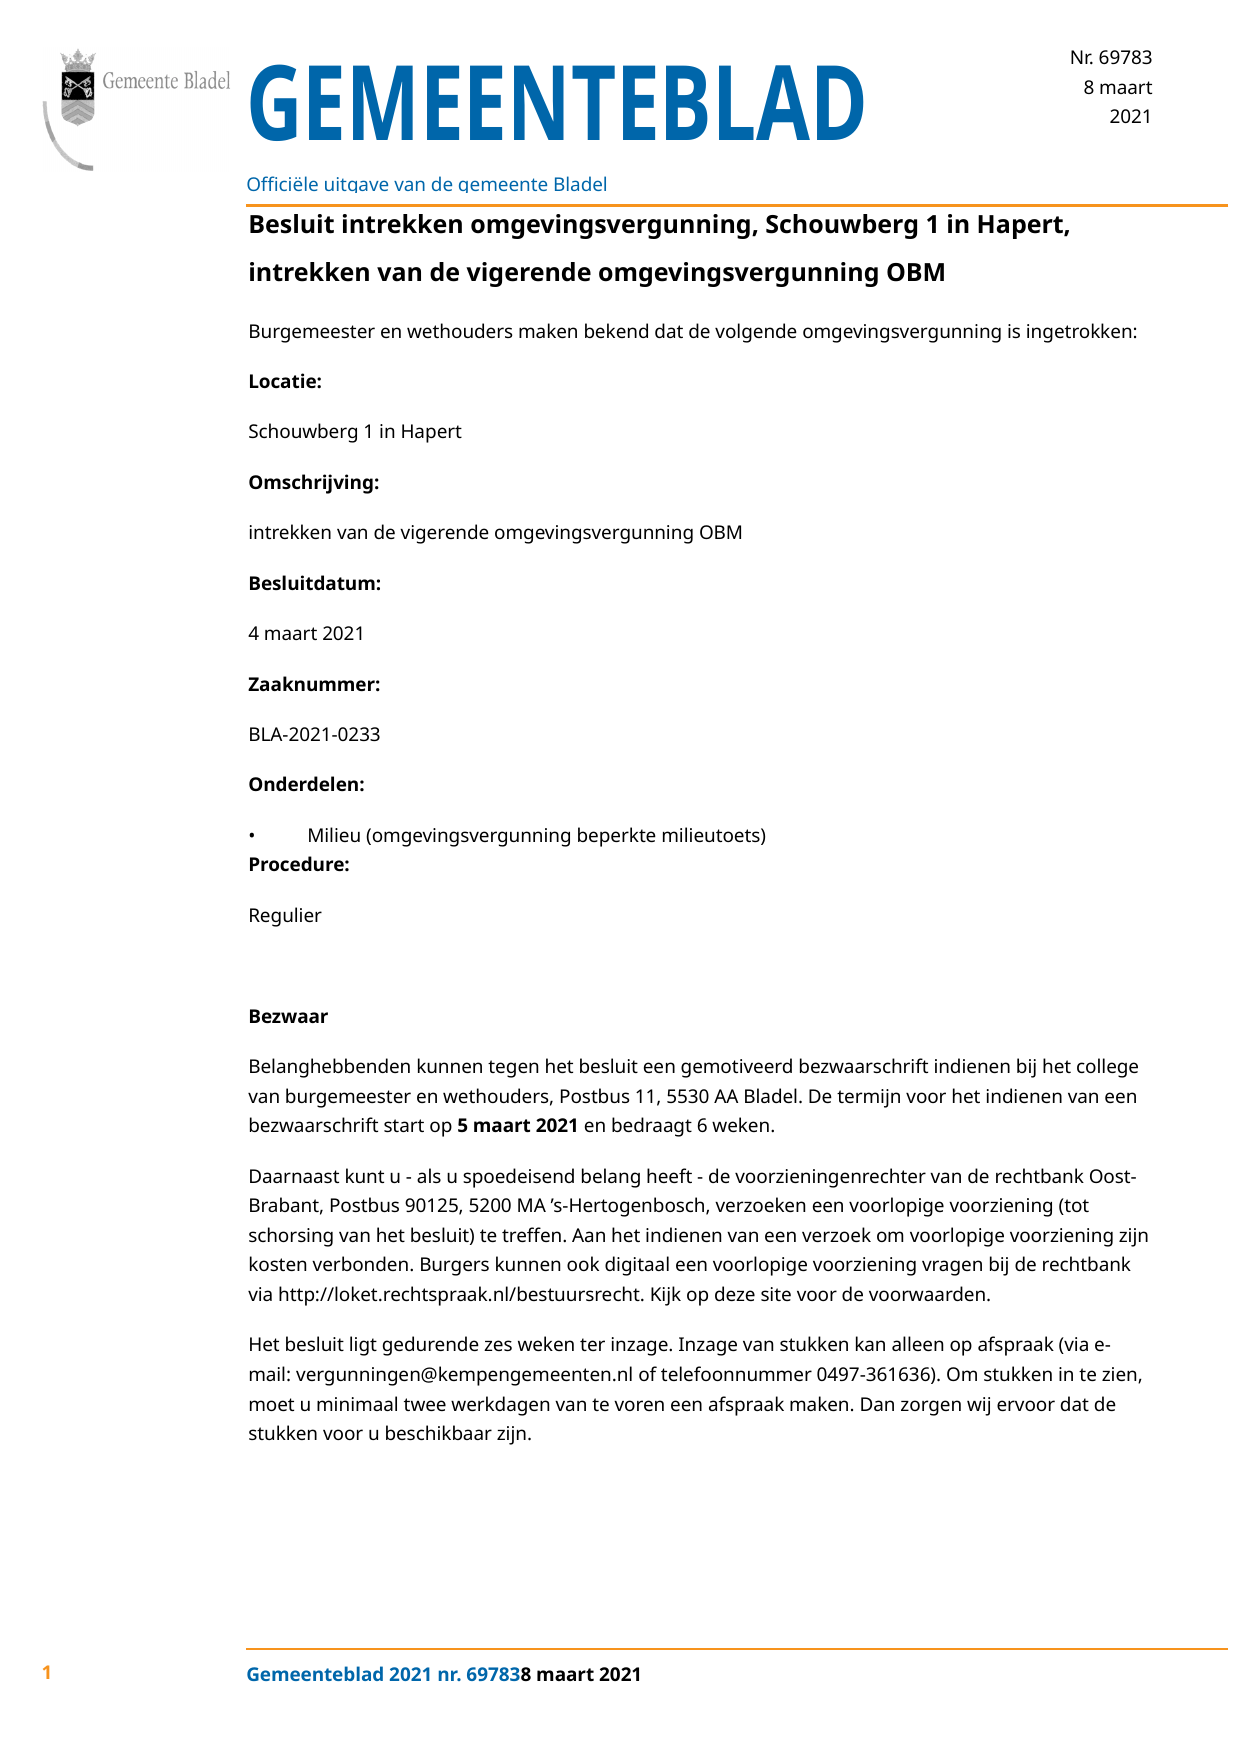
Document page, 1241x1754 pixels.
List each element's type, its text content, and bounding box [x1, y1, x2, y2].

text Burgemeester en wethouders maken bekend dat de volgende omgevingsvergunning is ingetrokken: [248, 318, 1152, 344]
text 4 maart 2021 [248, 620, 1152, 646]
text intrekken van de vigerende omgevingsvergunning OBM [248, 519, 1152, 545]
text Besluitdatum: [248, 570, 1152, 596]
picture [41, 47, 231, 172]
text Omschrijving: [248, 469, 1152, 495]
text Locatie: [248, 368, 1152, 394]
text Bezwaar [248, 1003, 1152, 1029]
text Procedure: [248, 852, 1152, 877]
text Onderdelen: [248, 772, 1152, 797]
text Regulier [248, 902, 1152, 928]
text Zaaknummer: [248, 671, 1152, 697]
text Schouwberg 1 in Hapert [248, 419, 1152, 444]
text Besluit intrekken omgevingsvergunning, Schouwberg 1 in Hapert, intrekken van de vigerende omgevingsvergunning OBM [248, 207, 1152, 288]
text Het besluit ligt gedurende zes weken ter inzage. Inzage van stukken kan alleen op afspraak (via e-mail: vergunningen@kempengemeenten.nl of telefoonnummer 0497-361636). Om stukken in te zien, moet u minimaal twee werkdagen van te voren een afspraak maken. Dan zorgen wij ervoor dat de stukken voor u beschikbaar zijn. [248, 1332, 1152, 1446]
text Belanghebbenden kunnen tegen het besluit een gemotiveerd bezwaarschrift indienen bij het college van burgemeester en wethouders, Postbus 11, 5530 AA Bladel. De termijn voor het indienen van een bezwaarschrift start op 5 maart 2021 en bedraagt 6 weken. [248, 1053, 1152, 1138]
list Milieu (omgevingsvergunning beperkte milieutoets) [248, 822, 1152, 848]
text BLA-2021-0233 [248, 721, 1152, 747]
text Daarnaast kunt u - als u spoedeisend belang heeft - de voorzieningenrechter van de rechtbank Oost-Brabant, Postbus 90125, 5200 MA ’s-Hertogenbosch, verzoeken een voorlopige voorziening (tot schorsing van het besluit) te treffen. Aan het indienen van een verzoek om voorlopige voorziening zijn kosten verbonden. Burgers kunnen ook digitaal een voorlopige voorziening vragen bij de rechtbank via http://loket.rechtspraak.nl/bestuursrecht. Kijk op deze site voor de voorwaarden. [248, 1163, 1152, 1307]
